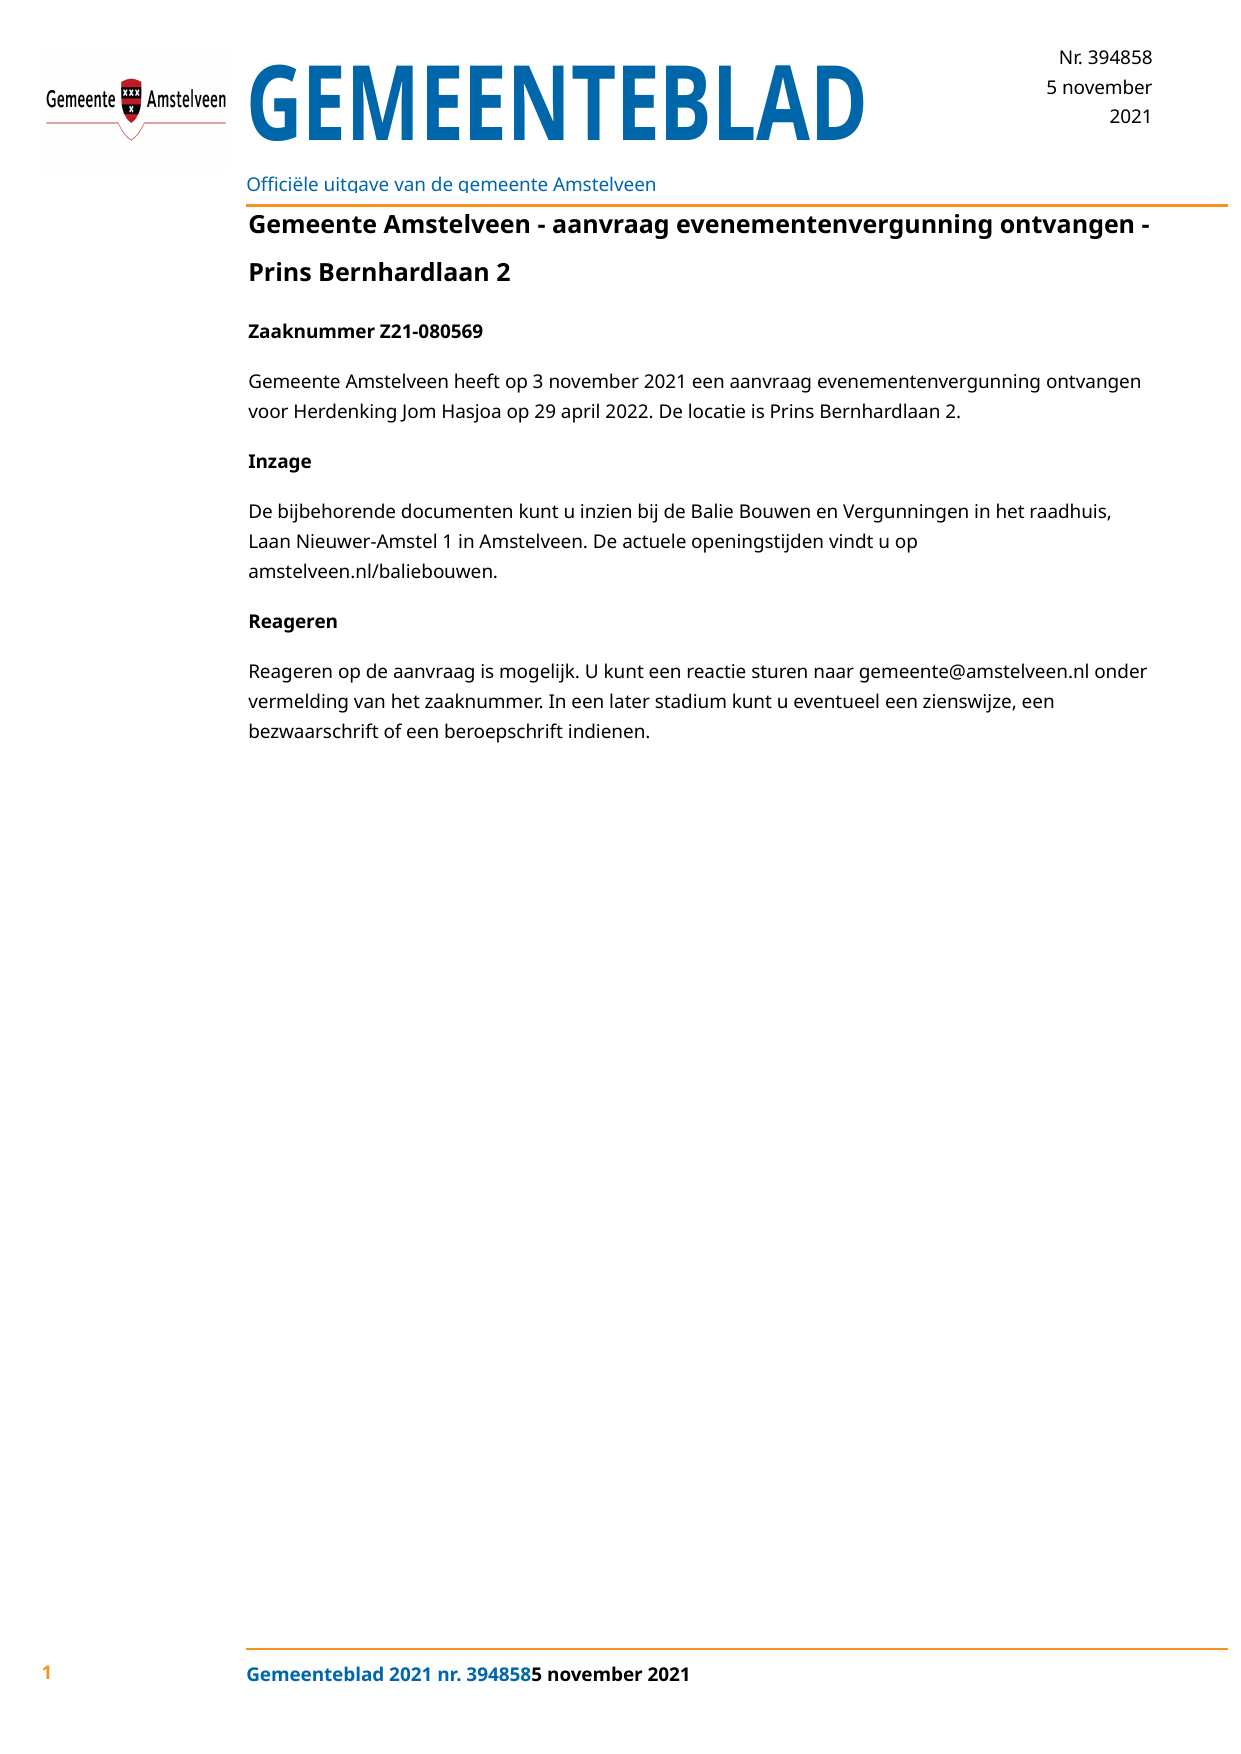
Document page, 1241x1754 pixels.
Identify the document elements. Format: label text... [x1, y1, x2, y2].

text Gemeente Amstelveen - aanvraag evenementenvergunning ontvangen - Prins Bernhardlaan 2 [248, 207, 1152, 288]
text Gemeente Amstelveen heeft op 3 november 2021 een aanvraag evenementenvergunning ontvangen voor Herdenking Jom Hasjoa op 29 april 2022. De locatie is Prins Bernhardlaan 2. [248, 368, 1152, 424]
text Zaaknummer Z21-080569 [248, 318, 1152, 344]
text De bijbehorende documenten kunt u inzien bij de Balie Bouwen en Vergunningen in het raadhuis, Laan Nieuwer-Amstel 1 in Amstelveen. De actuele openingstijden vindt u op amstelveen.nl/baliebouwen. [248, 499, 1152, 584]
picture [41, 47, 231, 172]
text Reageren [248, 608, 1152, 634]
text Inzage [248, 448, 1152, 474]
text Reageren op de aanvraag is mogelijk. U kunt een reactie sturen naar gemeente@amstelveen.nl onder vermelding van het zaaknummer. In een later stadium kunt u eventueel een zienswijze, een bezwaarschrift of een beroepschrift indienen. [248, 659, 1152, 744]
